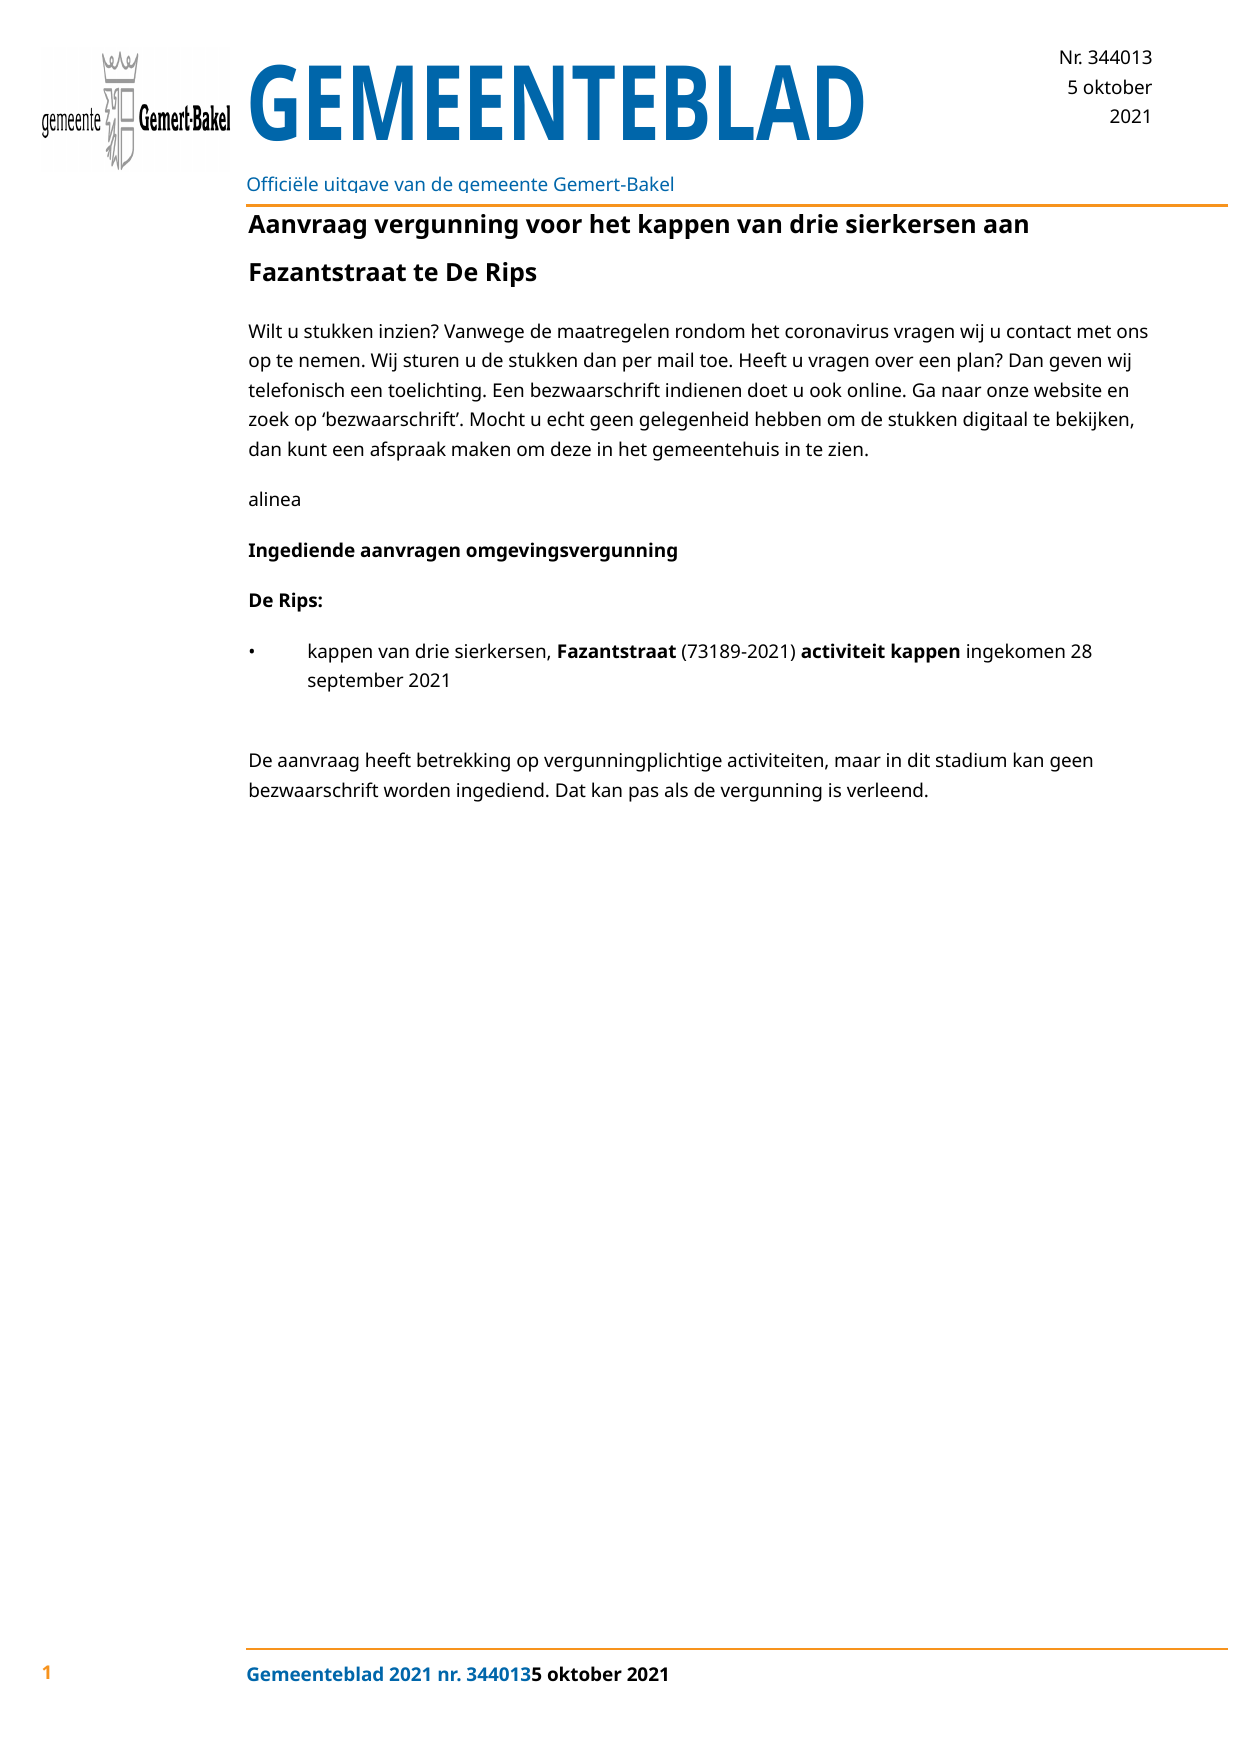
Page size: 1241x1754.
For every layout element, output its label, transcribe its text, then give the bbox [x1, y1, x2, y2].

text De aanvraag heeft betrekking op vergunningplichtige activiteiten, maar in dit stadium kan geen bezwaarschrift worden ingediend. Dat kan pas als de vergunning is verleend. [248, 747, 1152, 803]
text Aanvraag vergunning voor het kappen van drie sierkersen aan Fazantstraat te De Rips [248, 207, 1152, 288]
text Ingediende aanvragen omgevingsvergunning [248, 537, 1152, 563]
text Wilt u stukken inzien? Vanwege de maatregelen rondom het coronavirus vragen wij u contact met ons op te nemen. Wij sturen u de stukken dan per mail toe. Heeft u vragen over een plan? Dan geven wij telefonisch een toelichting. Een bezwaarschrift indienen doet u ook online. Ga naar onze website en zoek op ‘bezwaarschrift’. Mocht u echt geen gelegenheid hebben om de stukken digitaal te bekijken, dan kunt een afspraak maken om deze in het gemeentehuis in te zien. [248, 318, 1152, 462]
text De Rips: [248, 587, 1152, 613]
picture [41, 47, 231, 172]
list kappen van drie sierkersen, Fazantstraat (73189-2021) activiteit kappen ingekomen 28 september 2021 [248, 638, 1152, 693]
text alinea [248, 487, 1152, 512]
